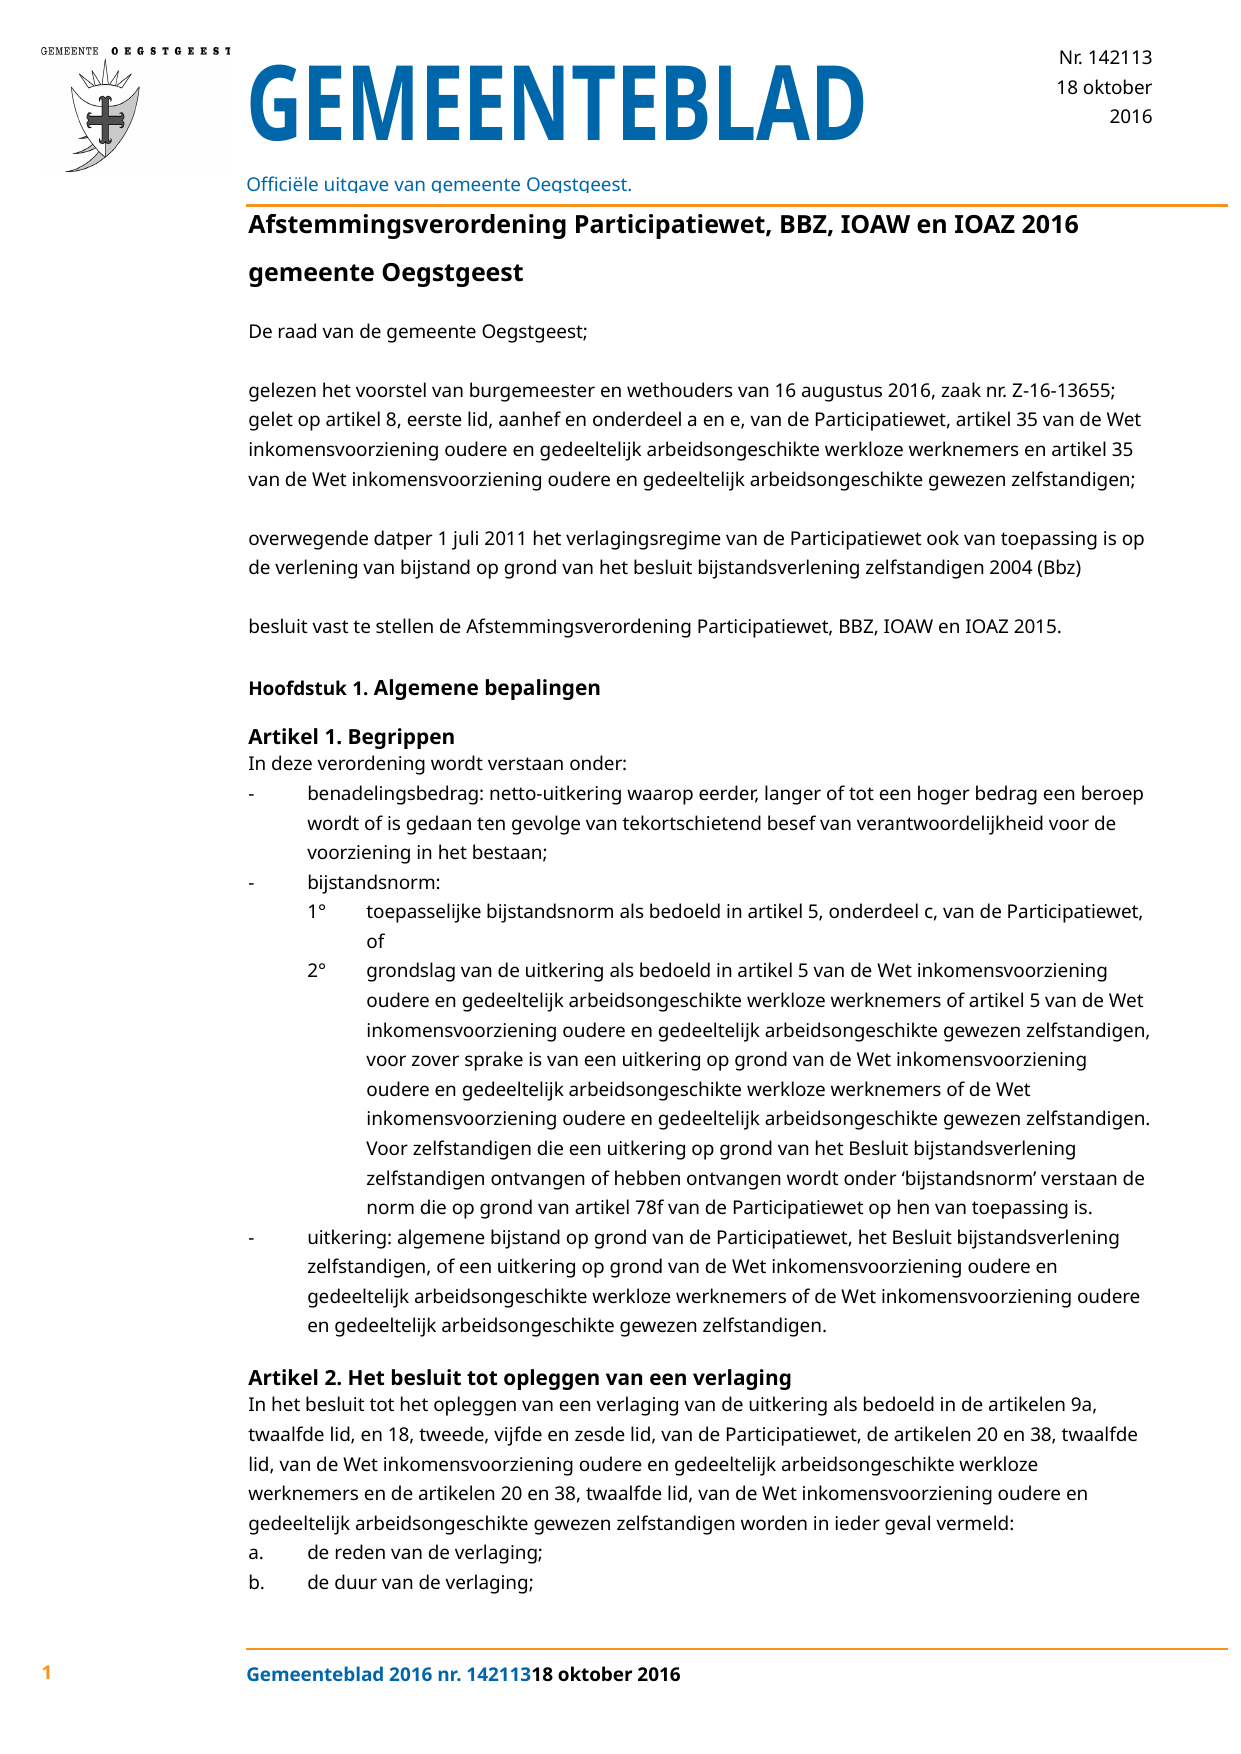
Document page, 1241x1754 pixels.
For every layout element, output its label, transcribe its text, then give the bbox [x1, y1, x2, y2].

list uitkering: algemene bijstand op grond van de Participatiewet, het Besluit bijstandsverlening zelfstandigen, of een uitkering op grond van de Wet inkomensvoorziening oudere en gedeeltelijk arbeidsongeschikte werkloze werknemers of de Wet inkomensvoorziening oudere en gedeeltelijk arbeidsongeschikte gewezen zelfstandigen. [248, 1224, 1152, 1338]
list de reden van de verlaging; [248, 1539, 1152, 1565]
list benadelingsbedrag: netto-uitkering waarop eerder, langer of tot een hoger bedrag een beroep wordt of is gedaan ten gevolge van tekortschietend besef van verantwoordelijkheid voor de voorziening in het bestaan; [248, 780, 1152, 865]
list grondslag van de uitkering als bedoeld in artikel 5 van de Wet inkomensvoorziening oudere en gedeeltelijk arbeidsongeschikte werkloze werknemers of artikel 5 van de Wet inkomensvoorziening oudere en gedeeltelijk arbeidsongeschikte gewezen zelfstandigen, voor zover sprake is van een uitkering op grond van de Wet inkomensvoorziening oudere en gedeeltelijk arbeidsongeschikte werkloze werknemers of de Wet inkomensvoorziening oudere en gedeeltelijk arbeidsongeschikte gewezen zelfstandigen. Voor zelfstandigen die een uitkering op grond van het Besluit bijstandsverlening zelfstandigen ontvangen of hebben ontvangen wordt onder ‘bijstandsnorm’ verstaan de norm die op grond van artikel 78f van de Participatiewet op hen van toepassing is. [307, 958, 1152, 1220]
list de duur van de verlaging; [248, 1569, 1152, 1595]
text Artikel 1. Begrippen [248, 722, 1152, 751]
text gelezen het voorstel van burgemeester en wethouders van 16 augustus 2016, zaak nr. Z-16-13655; [248, 377, 1152, 403]
text In deze verordening wordt verstaan onder: [248, 751, 1152, 776]
text overwegende datper 1 juli 2011 het verlagingsregime van de Participatiewet ook van toepassing is op de verlening van bijstand op grond van het besluit bijstandsverlening zelfstandigen 2004 (Bbz) [248, 525, 1152, 580]
text gelet op artikel 8, eerste lid, aanhef en onderdeel a en e, van de Participatiewet, artikel 35 van de Wet inkomensvoorziening oudere en gedeeltelijk arbeidsongeschikte werkloze werknemers en artikel 35 van de Wet inkomensvoorziening oudere en gedeeltelijk arbeidsongeschikte gewezen zelfstandigen; [248, 407, 1152, 492]
text In het besluit tot het opleggen van een verlaging van de uitkering als bedoeld in de artikelen 9a, twaalfde lid, en 18, tweede, vijfde en zesde lid, van de Participatiewet, de artikelen 20 en 38, twaalfde lid, van de Wet inkomensvoorziening oudere en gedeeltelijk arbeidsongeschikte werkloze werknemers en de artikelen 20 en 38, twaalfde lid, van de Wet inkomensvoorziening oudere en gedeeltelijk arbeidsongeschikte gewezen zelfstandigen worden in ieder geval vermeld: [248, 1392, 1152, 1536]
text besluit vast te stellen de Afstemmingsverordening Participatiewet, BBZ, IOAW en IOAZ 2015. [248, 614, 1152, 639]
picture [41, 47, 231, 172]
text Artikel 2. Het besluit tot opleggen van een verlaging [248, 1363, 1152, 1392]
list bijstandsnorm: [248, 869, 1152, 895]
text Afstemmingsverordening Participatiewet, BBZ, IOAW en IOAZ 2016 gemeente Oegstgeest [248, 207, 1152, 288]
text De raad van de gemeente Oegstgeest; [248, 318, 1152, 344]
list toepasselijke bijstandsnorm als bedoeld in artikel 5, onderdeel c, van de Participatiewet, of [307, 898, 1152, 954]
text Hoofdstuk 1. Algemene bepalingen [248, 673, 1152, 701]
